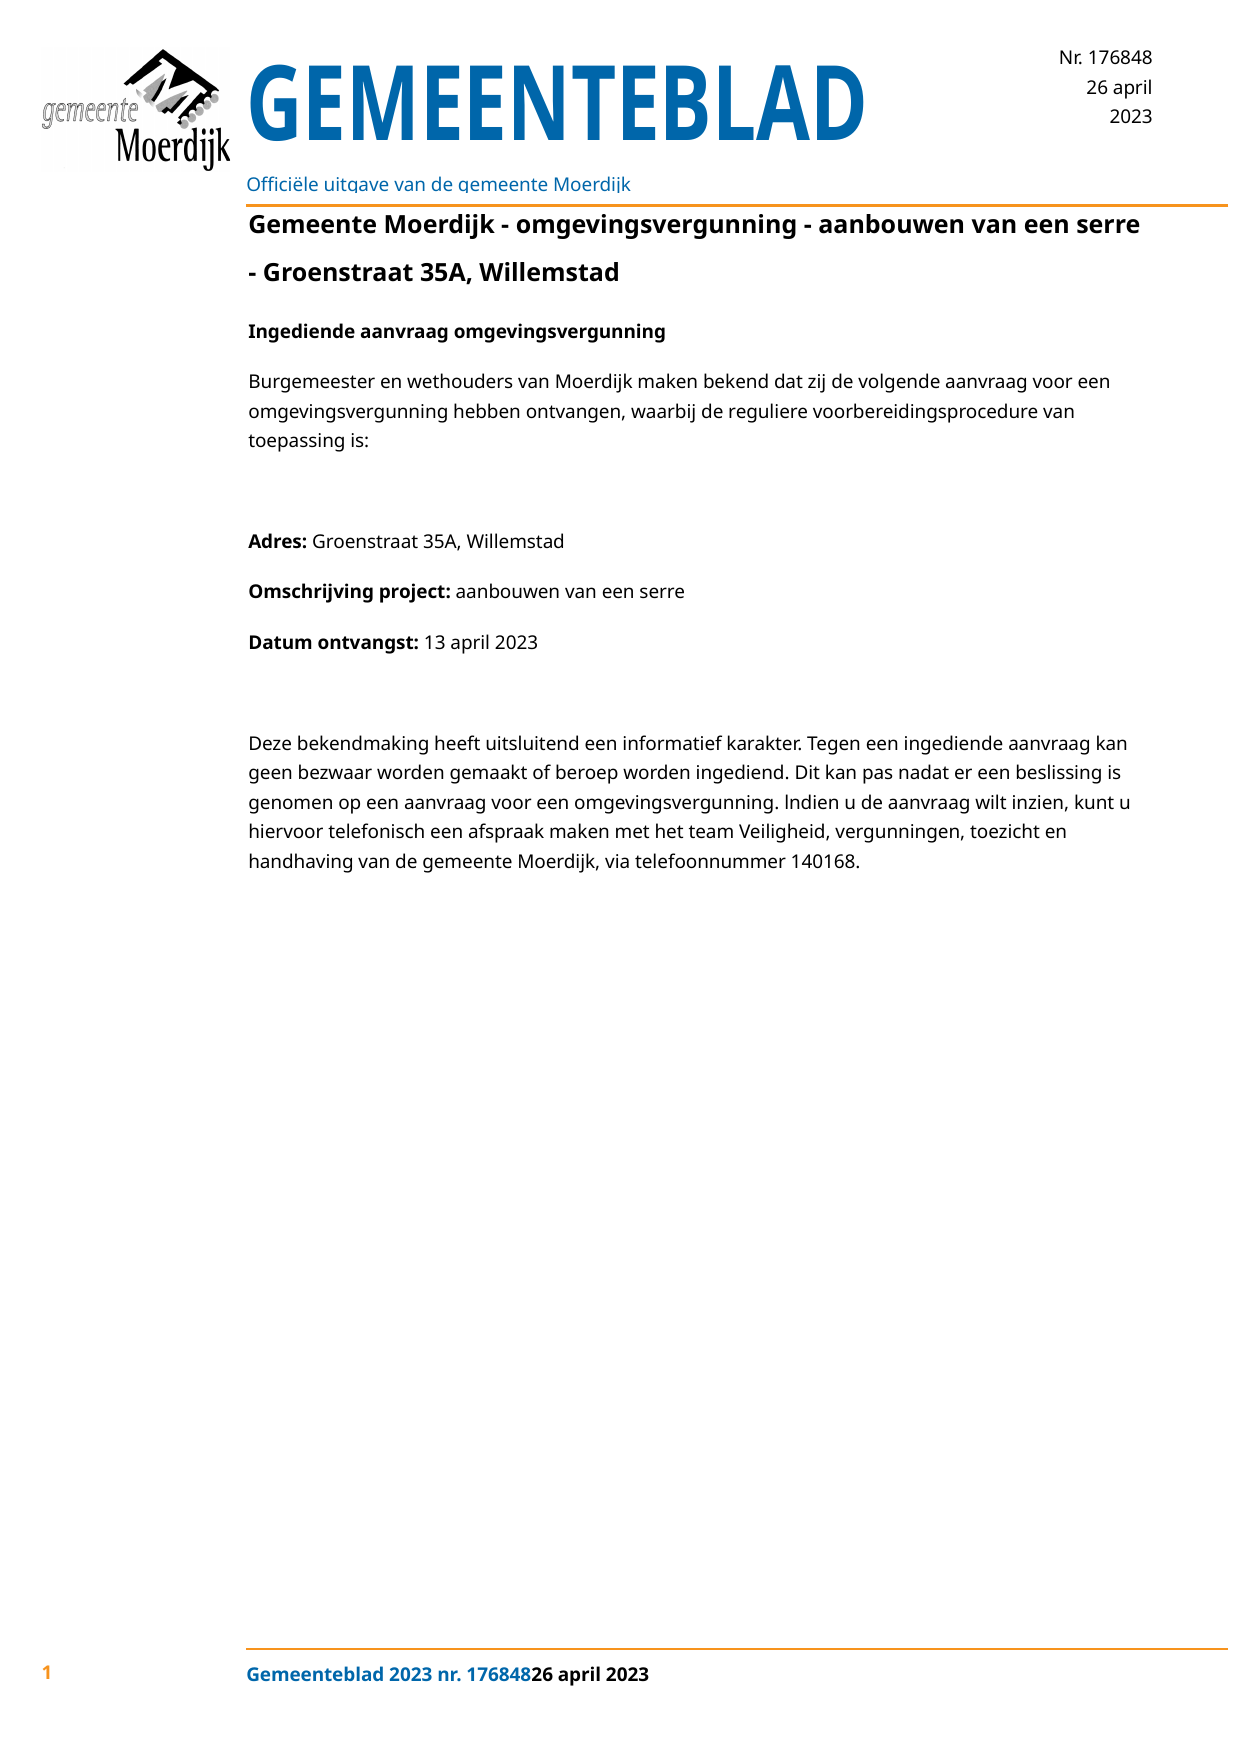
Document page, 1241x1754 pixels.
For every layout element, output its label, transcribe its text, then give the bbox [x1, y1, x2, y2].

picture [41, 47, 231, 172]
text Omschrijving project: aanbouwen van een serre [248, 579, 1152, 604]
text Datum ontvangst: 13 april 2023 [248, 629, 1152, 655]
text Gemeente Moerdijk - omgevingsvergunning - aanbouwen van een serre - Groenstraat 35A, Willemstad [248, 207, 1152, 288]
text Deze bekendmaking heeft uitsluitend een informatief karakter. Tegen een ingediende aanvraag kan geen bezwaar worden gemaakt of beroep worden ingediend. Dit kan pas nadat er een beslissing is genomen op een aanvraag voor een omgevingsvergunning. lndien u de aanvraag wilt inzien, kunt u hiervoor telefonisch een afspraak maken met het team Veiligheid, vergunningen, toezicht en handhaving van de gemeente Moerdijk, via telefoonnummer 140168. [248, 730, 1152, 874]
text Burgemeester en wethouders van Moerdijk maken bekend dat zij de volgende aanvraag voor een omgevingsvergunning hebben ontvangen, waarbij de reguliere voorbereidingsprocedure van toepassing is: [248, 368, 1152, 453]
text Ingediende aanvraag omgevingsvergunning [248, 318, 1152, 344]
text Adres: Groenstraat 35A, Willemstad [248, 528, 1152, 554]
